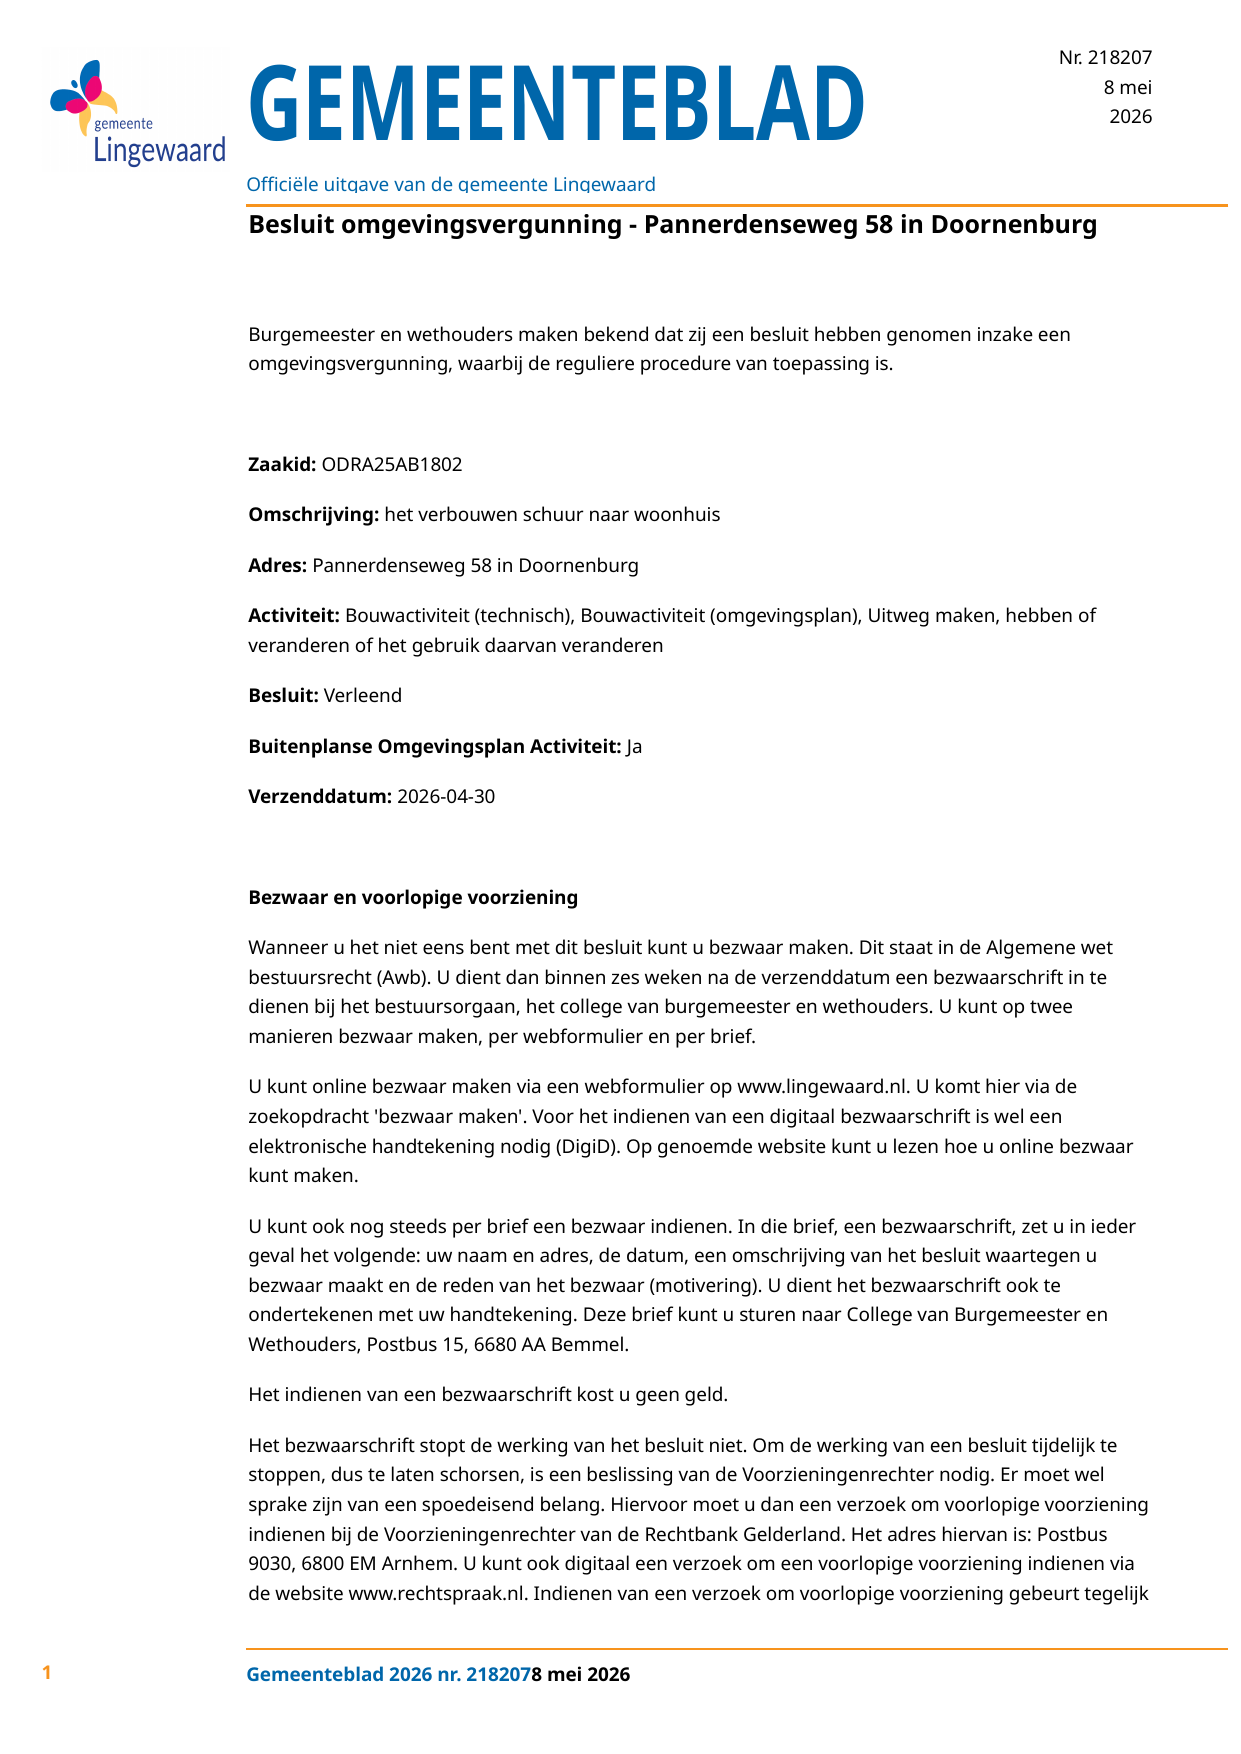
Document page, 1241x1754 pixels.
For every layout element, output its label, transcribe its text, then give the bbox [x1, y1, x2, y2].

text Activiteit: Bouwactiviteit (technisch), Bouwactiviteit (omgevingsplan), Uitweg maken, hebben of veranderen of het gebruik daarvan veranderen [248, 602, 1152, 658]
text Adres: Pannerdenseweg 58 in Doornenburg [248, 552, 1152, 578]
text Zaakid: ODRA25AB1802 [248, 451, 1152, 477]
picture [41, 47, 231, 172]
text Verzenddatum: 2026-04-30 [248, 783, 1152, 809]
text Omschrijving: het verbouwen schuur naar woonhuis [248, 502, 1152, 527]
text Buitenplanse Omgevingsplan Activiteit: Ja [248, 733, 1152, 758]
text Het bezwaarschrift stopt de werking van het besluit niet. Om de werking van een besluit tijdelijk te stoppen, dus te laten schorsen, is een beslissing van de Voorzieningenrechter nodig. Er moet wel sprake zijn van een spoedeisend belang. Hiervoor moet u dan een verzoek om voorlopige voorziening indienen bij de Voorzieningenrechter van de Rechtbank Gelderland. Het adres hiervan is: Postbus 9030, 6800 EM Arnhem. U kunt ook digitaal een verzoek om een voorlopige voorziening indienen via de website www.rechtspraak.nl. Indienen van een verzoek om voorlopige voorziening gebeurt tegelijk [248, 1432, 1152, 1606]
text Bezwaar en voorlopige voorziening [248, 884, 1152, 910]
text U kunt ook nog steeds per brief een bezwaar indienen. In die brief, een bezwaarschrift, zet u in ieder geval het volgende: uw naam en adres, de datum, een omschrijving van het besluit waartegen u bezwaar maakt en de reden van het bezwaar (motivering). U dient het bezwaarschrift ook te ondertekenen met uw handtekening. Deze brief kunt u sturen naar College van Burgemeester en Wethouders, Postbus 15, 6680 AA Bemmel. [248, 1213, 1152, 1357]
text Wanneer u het niet eens bent met dit besluit kunt u bezwaar maken. Dit staat in de Algemene wet bestuursrecht (Awb). U dient dan binnen zes weken na de verzenddatum een bezwaarschrift in te dienen bij het bestuursorgaan, het college van burgemeester en wethouders. U kunt op twee manieren bezwaar maken, per webformulier en per brief. [248, 934, 1152, 1049]
text Besluit: Verleend [248, 682, 1152, 708]
text Het indienen van een bezwaarschrift kost u geen geld. [248, 1382, 1152, 1407]
text Besluit omgevingsvergunning - Pannerdenseweg 58 in Doornenburg [248, 207, 1152, 241]
text U kunt online bezwaar maken via een webformulier op www.lingewaard.nl. U komt hier via de zoekopdracht 'bezwaar maken'. Voor het indienen van een digitaal bezwaarschrift is wel een elektronische handtekening nodig (DigiD). Op genoemde website kunt u lezen hoe u online bezwaar kunt maken. [248, 1074, 1152, 1188]
text Burgemeester en wethouders maken bekend dat zij een besluit hebben genomen inzake een omgevingsvergunning, waarbij de reguliere procedure van toepassing is. [248, 321, 1152, 376]
